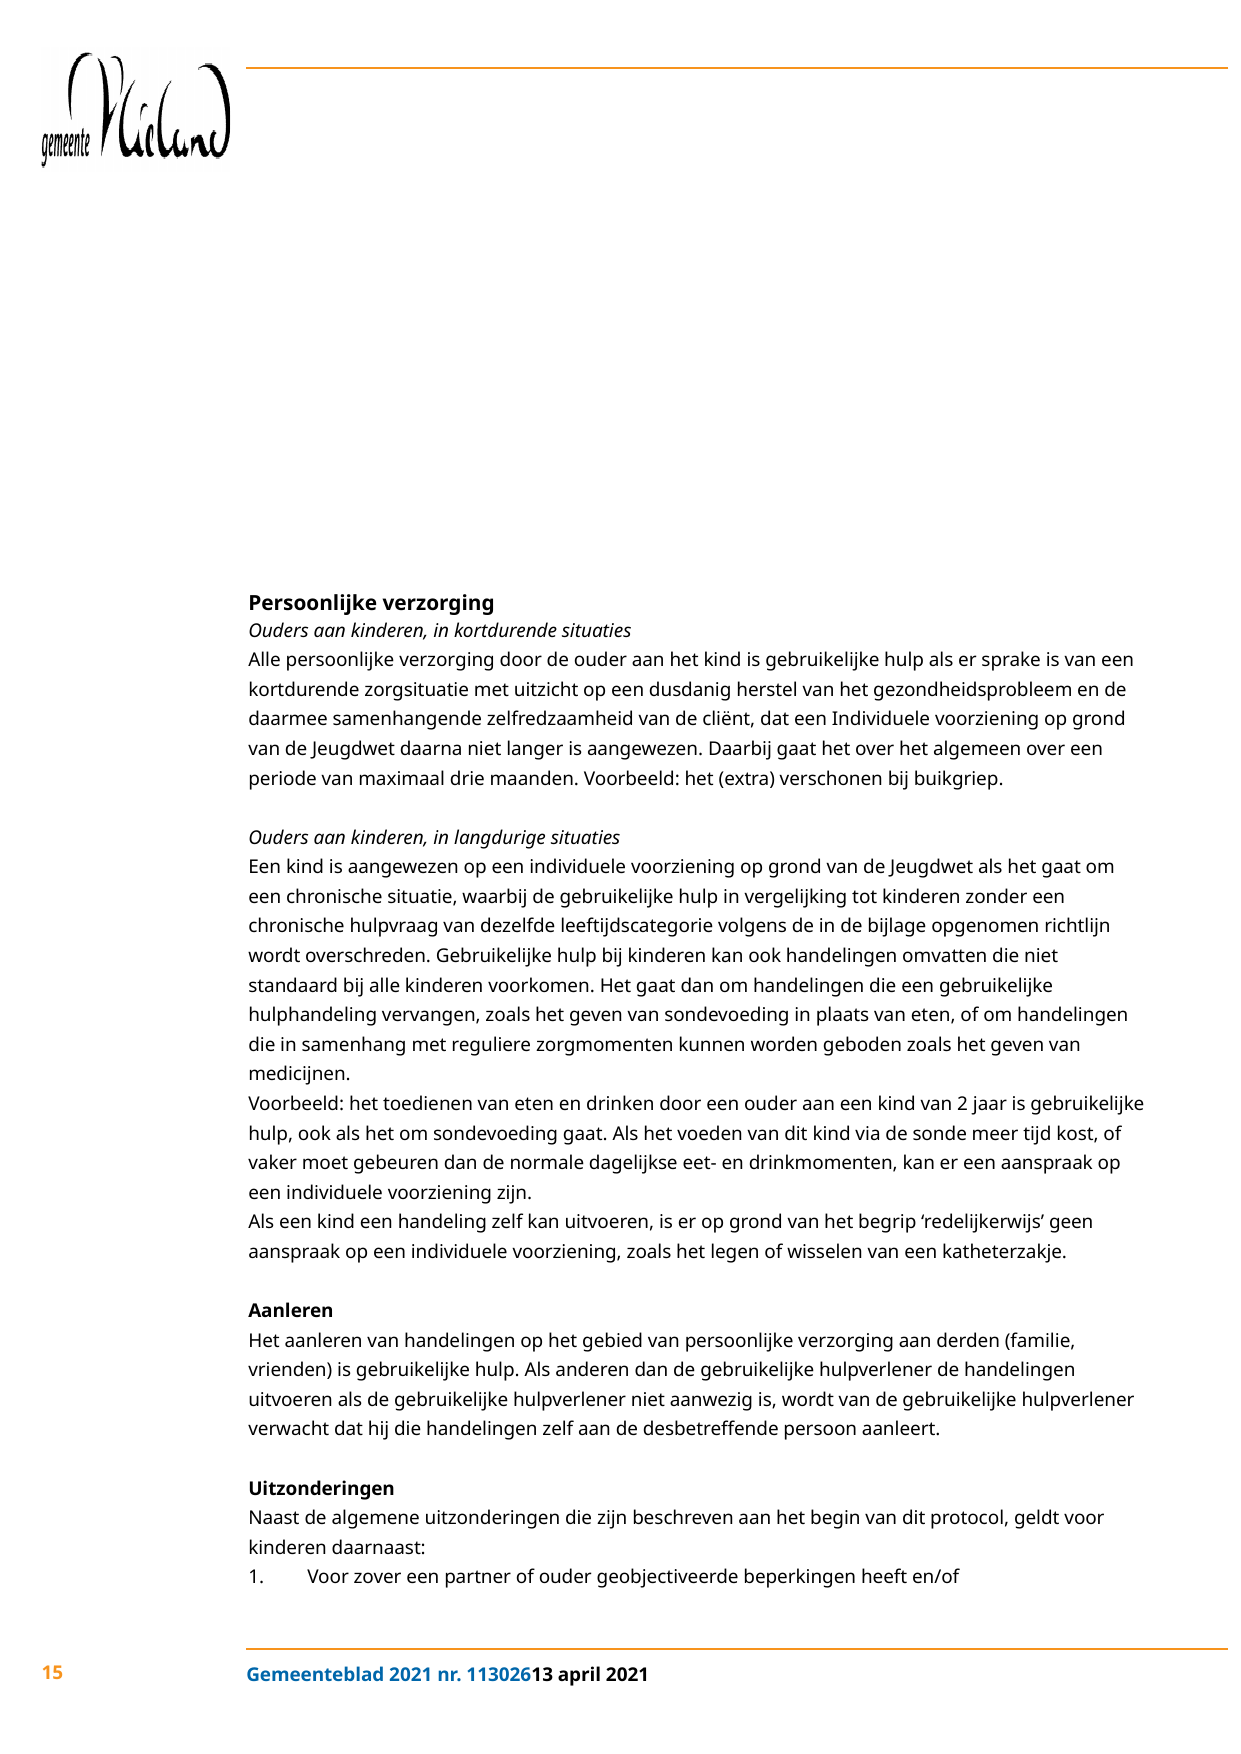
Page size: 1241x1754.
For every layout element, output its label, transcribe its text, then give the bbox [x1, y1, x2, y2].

table_cell [674, 95, 1152, 564]
text Naast de algemene uitzonderingen die zijn beschreven aan het begin van dit protocol, geldt voor kinderen daarnaast: [248, 1504, 1152, 1559]
text Uitzonderingen [248, 1475, 1152, 1500]
text Een kind is aangewezen op een individuele voorziening op grond van de Jeugdwet als het gaat om een chronische situatie, waarbij de gebruikelijke hulp in vergelijking tot kinderen zonder een chronische hulpvraag van dezelfde leeftijdscategorie volgens de in de bijlage opgenomen richtlijn wordt overschreden. Gebruikelijke hulp bij kinderen kan ook handelingen omvatten die niet standaard bij alle kinderen voorkomen. Het gaat dan om handelingen die een gebruikelijke hulphandeling vervangen, zoals het geven van sondevoeding in plaats van eten, of om handelingen die in samenhang met reguliere zorgmomenten kunnen worden geboden zoals het geven van medicijnen. [248, 853, 1152, 1086]
text Als een kind een handeling zelf kan uitvoeren, is er op grond van het begrip ‘redelijkerwijs’ geen aanspraak op een individuele voorziening, zoals het legen of wisselen van een katheterzakje. [248, 1208, 1152, 1264]
text Voorbeeld: het toedienen van eten en drinken door een ouder aan een kind van 2 jaar is gebruikelijke hulp, ook als het om sondevoeding gaat. Als het voeden van dit kind via de sonde meer tijd kost, of vaker moet gebeuren dan de normale dagelijkse eet- en drinkmomenten, kan er een aanspraak op een individuele voorziening zijn. [248, 1090, 1152, 1204]
text Alle persoonlijke verzorging door de ouder aan het kind is gebruikelijke hulp als er sprake is van een kortdurende zorgsituatie met uitzicht op een dusdanig herstel van het gezondheidsprobleem en de daarmee samenhangende zelfredzaamheid van de cliënt, dat een Individuele voorziening op grond van de Jeugdwet daarna niet langer is aangewezen. Daarbij gaat het over het algemeen over een periode van maximaal drie maanden. Voorbeeld: het (extra) verschonen bij buikgriep. [248, 646, 1152, 790]
text Het aanleren van handelingen op het gebied van persoonlijke verzorging aan derden (familie, vrienden) is gebruikelijke hulp. Als anderen dan de gebruikelijke hulpverlener de handelingen uitvoeren als de gebruikelijke hulpverlener niet aanwezig is, wordt van de gebruikelijke hulpverlener verwacht dat hij die handelingen zelf aan de desbetreffende persoon aanleert. [248, 1327, 1152, 1441]
table_cell [248, 95, 674, 564]
text Aanleren [248, 1297, 1152, 1323]
picture [41, 47, 231, 172]
list Voor zover een partner of ouder geobjectiveerde beperkingen heeft en/of [248, 1563, 1152, 1589]
text Ouders aan kinderen, in kortdurende situaties [248, 617, 1152, 642]
text Persoonlijke verzorging [248, 588, 1152, 617]
text Ouders aan kinderen, in langdurige situaties [248, 824, 1152, 849]
